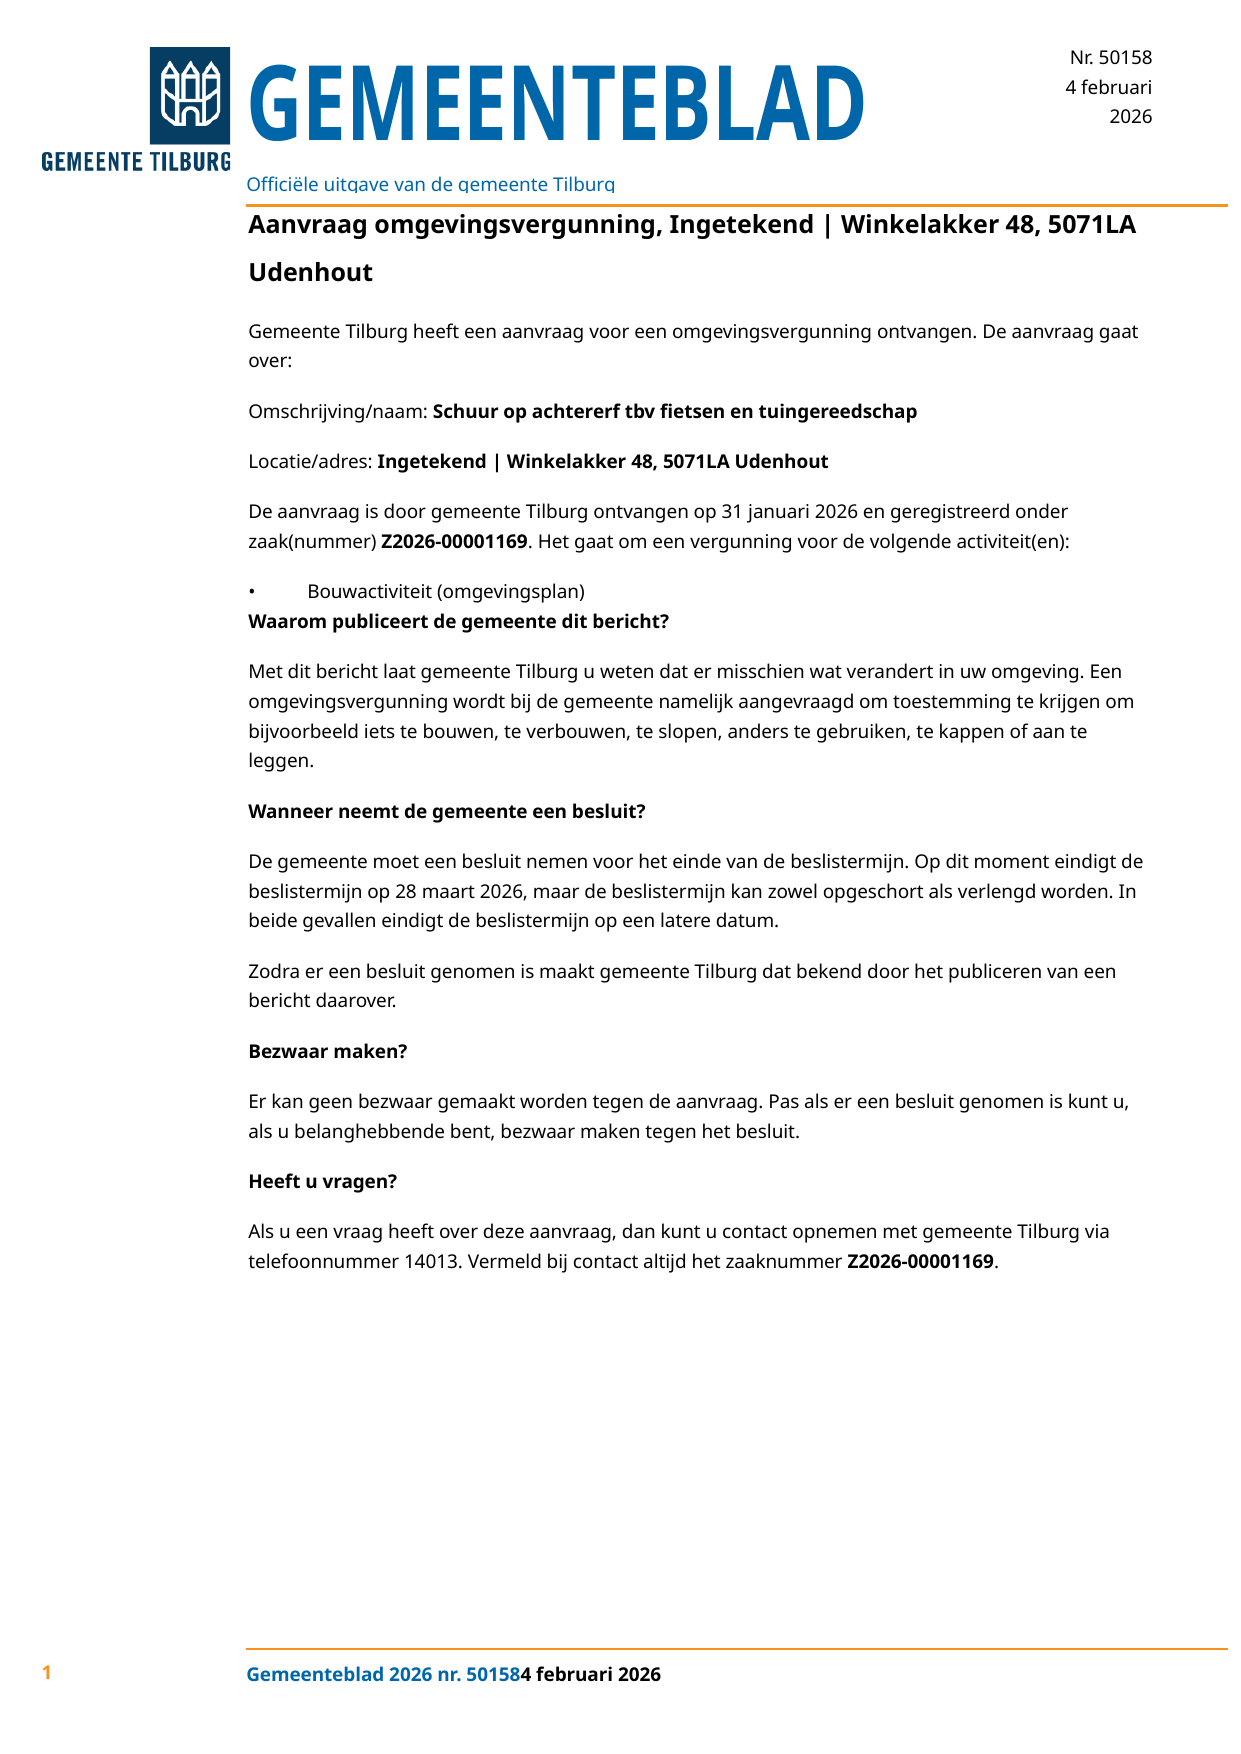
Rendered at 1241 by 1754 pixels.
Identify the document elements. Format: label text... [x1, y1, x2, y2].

text Waarom publiceert de gemeente dit bericht? [248, 608, 1152, 634]
text Als u een vraag heeft over deze aanvraag, dan kunt u contact opnemen met gemeente Tilburg via telefoonnummer 14013. Vermeld bij contact altijd het zaaknummer Z2026-00001169. [248, 1219, 1152, 1274]
text Locatie/adres: Ingetekend | Winkelakker 48, 5071LA Udenhout [248, 448, 1152, 474]
text Met dit bericht laat gemeente Tilburg u weten dat er misschien wat verandert in uw omgeving. Een omgevingsvergunning wordt bij de gemeente namelijk aangevraagd om toestemming te krijgen om bijvoorbeeld iets te bouwen, te verbouwen, te slopen, anders te gebruiken, te kappen of aan te leggen. [248, 659, 1152, 773]
text Zodra er een besluit genomen is maakt gemeente Tilburg dat bekend door het publiceren van een bericht daarover. [248, 958, 1152, 1013]
text De gemeente moet een besluit nemen voor het einde van de beslistermijn. Op dit moment eindigt de beslistermijn op 28 maart 2026, maar de beslistermijn kan zowel opgeschort als verlengd worden. In beide gevallen eindigt de beslistermijn op een latere datum. [248, 848, 1152, 933]
text Aanvraag omgevingsvergunning, Ingetekend | Winkelakker 48, 5071LA Udenhout [248, 207, 1152, 288]
picture [41, 47, 231, 172]
text De aanvraag is door gemeente Tilburg ontvangen op 31 januari 2026 en geregistreerd onder zaak(nummer) Z2026-00001169. Het gaat om een vergunning voor de volgende activiteit(en): [248, 499, 1152, 554]
text Bezwaar maken? [248, 1038, 1152, 1064]
list Bouwactiviteit (omgevingsplan) [248, 579, 1152, 604]
text Er kan geen bezwaar gemaakt worden tegen de aanvraag. Pas als er een besluit genomen is kunt u, als u belanghebbende bent, bezwaar maken tegen het besluit. [248, 1088, 1152, 1144]
text Omschrijving/naam: Schuur op achtererf tbv fietsen en tuingereedschap [248, 398, 1152, 424]
text Gemeente Tilburg heeft een aanvraag voor een omgevingsvergunning ontvangen. De aanvraag gaat over: [248, 318, 1152, 373]
text Heeft u vragen? [248, 1168, 1152, 1194]
text Wanneer neemt de gemeente een besluit? [248, 798, 1152, 824]
